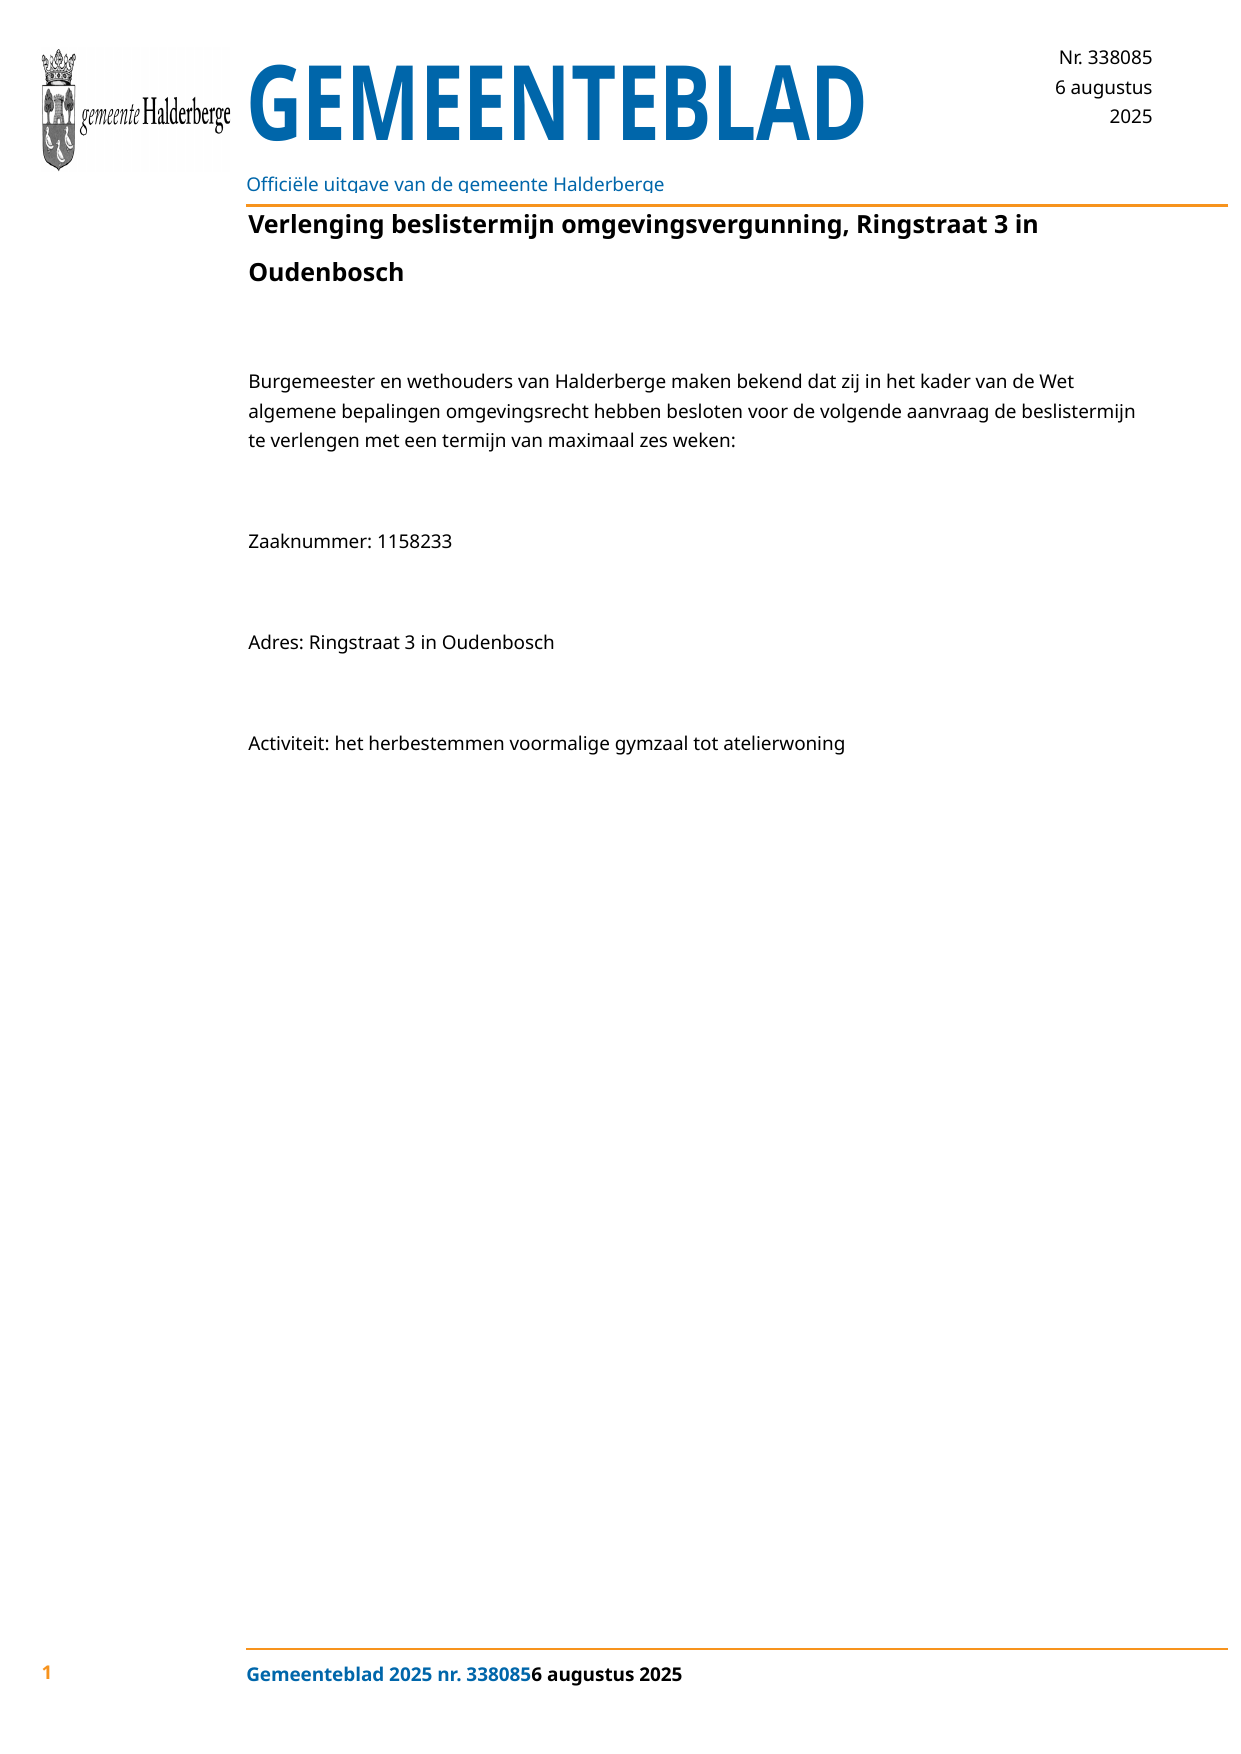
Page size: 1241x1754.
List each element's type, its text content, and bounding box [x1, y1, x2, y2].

text Verlenging beslistermijn omgevingsvergunning, Ringstraat 3 in Oudenbosch [248, 207, 1152, 288]
text Activiteit: het herbestemmen voormalige gymzaal tot atelierwoning [248, 730, 1152, 756]
text Adres: Ringstraat 3 in Oudenbosch [248, 629, 1152, 655]
picture [41, 47, 231, 172]
text Zaaknummer: 1158233 [248, 528, 1152, 554]
text Burgemeester en wethouders van Halderberge maken bekend dat zij in het kader van de Wet algemene bepalingen omgevingsrecht hebben besloten voor de volgende aanvraag de beslistermijn te verlengen met een termijn van maximaal zes weken: [248, 368, 1152, 453]
